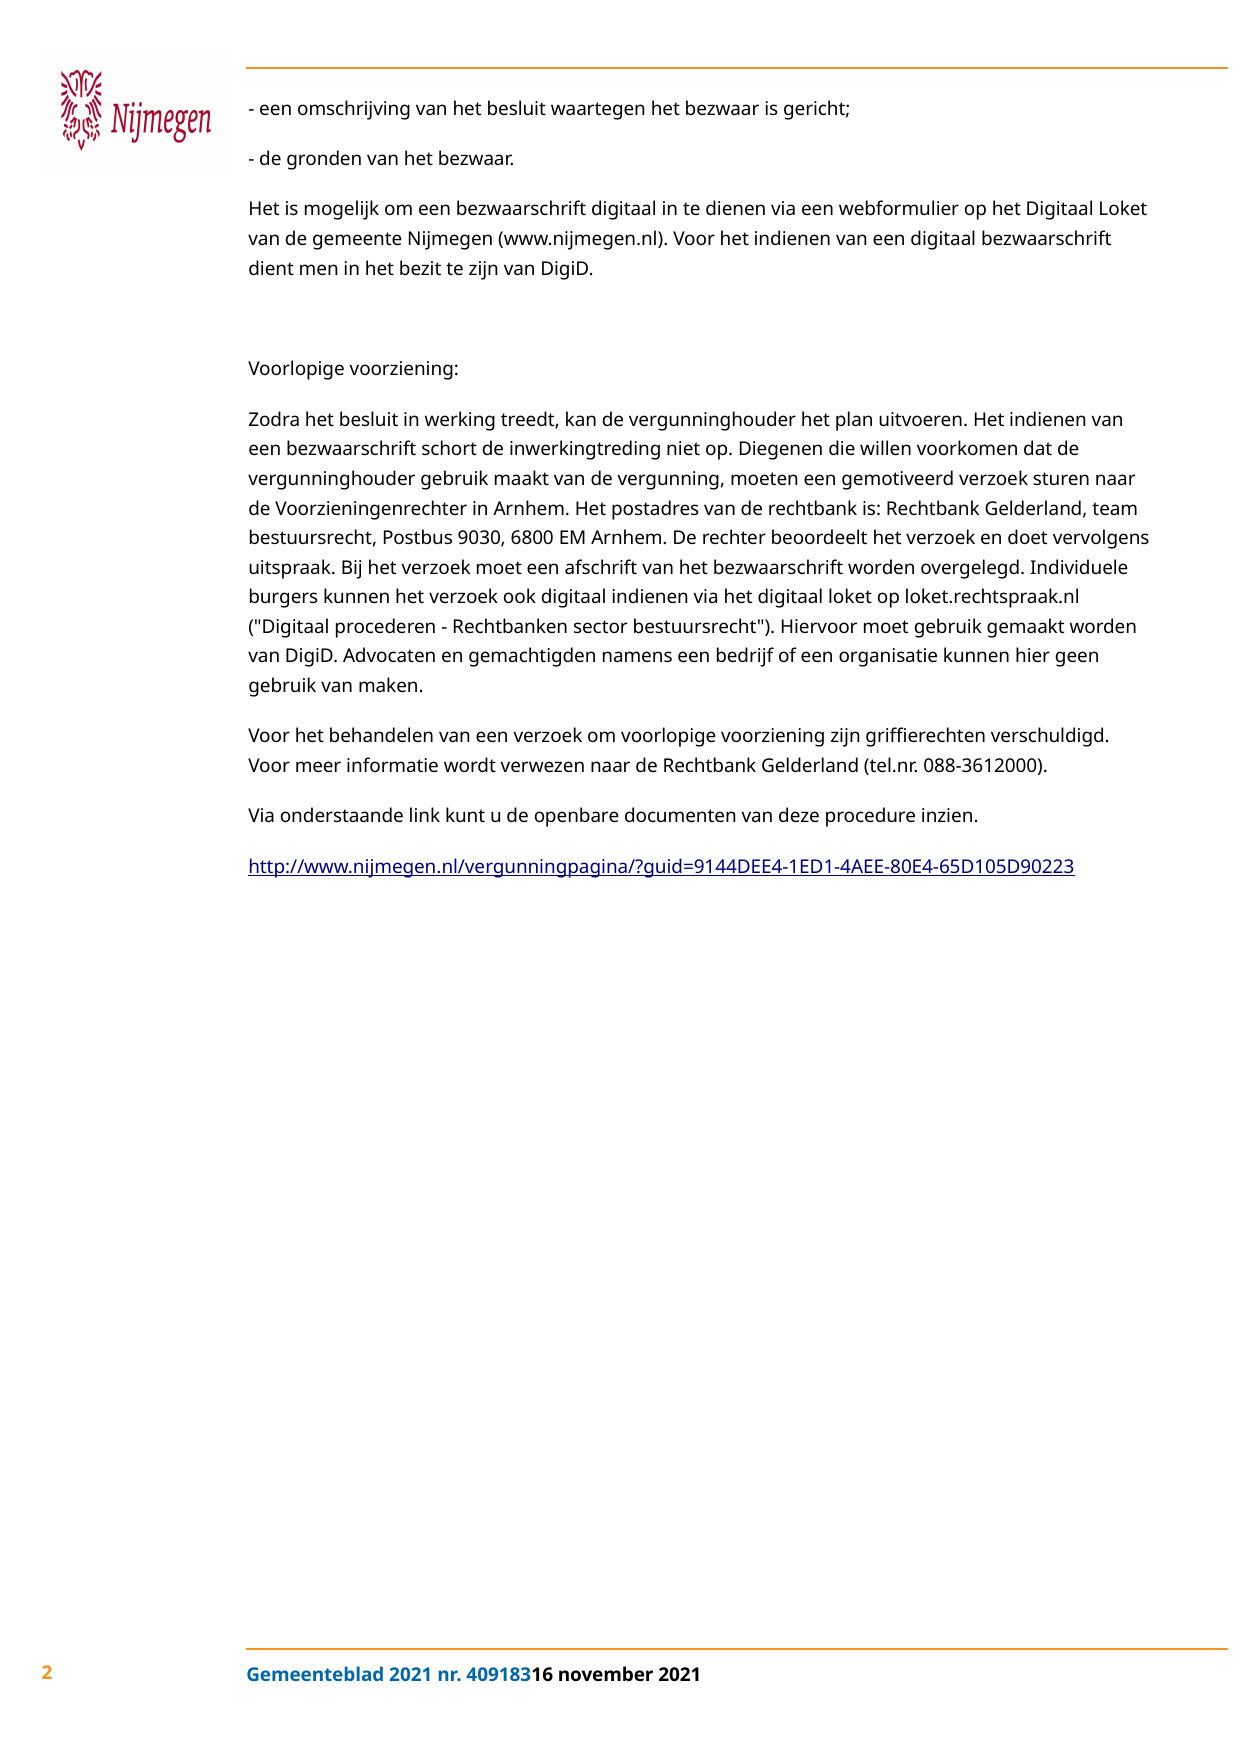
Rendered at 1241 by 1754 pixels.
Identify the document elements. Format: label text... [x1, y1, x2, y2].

text http://www.nijmegen.nl/vergunningpagina/?guid=9144DEE4-1ED1-4AEE-80E4-65D105D90223 [248, 853, 1152, 879]
text Voorlopige voorziening: [248, 356, 1152, 381]
text Voor het behandelen van een verzoek om voorlopige voorziening zijn griffierechten verschuldigd. Voor meer informatie wordt verwezen naar de Rechtbank Gelderland (tel.nr. 088-3612000). [248, 723, 1152, 778]
text Via onderstaande link kunt u de openbare documenten van deze procedure inzien. [248, 803, 1152, 828]
text Zodra het besluit in werking treedt, kan de vergunninghouder het plan uitvoeren. Het indienen van een bezwaarschrift schort de inwerkingtreding niet op. Diegenen die willen voorkomen dat de vergunninghouder gebruik maakt van de vergunning, moeten een gemotiveerd verzoek sturen naar de Voorzieningenrechter in Arnhem. Het postadres van de rechtbank is: Rechtbank Gelderland, team bestuursrecht, Postbus 9030, 6800 EM Arnhem. De rechter beoordeelt het verzoek en doet vervolgens uitspraak. Bij het verzoek moet een afschrift van het bezwaarschrift worden overgelegd. Individuele burgers kunnen het verzoek ook digitaal indienen via het digitaal loket op loket.rechtspraak.nl ("Digitaal procederen - Rechtbanken sector bestuursrecht"). Hiervoor moet gebruik gemaakt worden van DigiD. Advocaten en gemachtigden namens een bedrijf of een organisatie kunnen hier geen gebruik van maken. [248, 406, 1152, 698]
text - een omschrijving van het besluit waartegen het bezwaar is gericht; [248, 95, 1152, 121]
picture [41, 47, 231, 172]
text - de gronden van het bezwaar. [248, 145, 1152, 171]
text Het is mogelijk om een bezwaarschrift digitaal in te dienen via een webformulier op het Digitaal Loket van de gemeente Nijmegen (www.nijmegen.nl). Voor het indienen van een digitaal bezwaarschrift dient men in het bezit te zijn van DigiD. [248, 196, 1152, 281]
